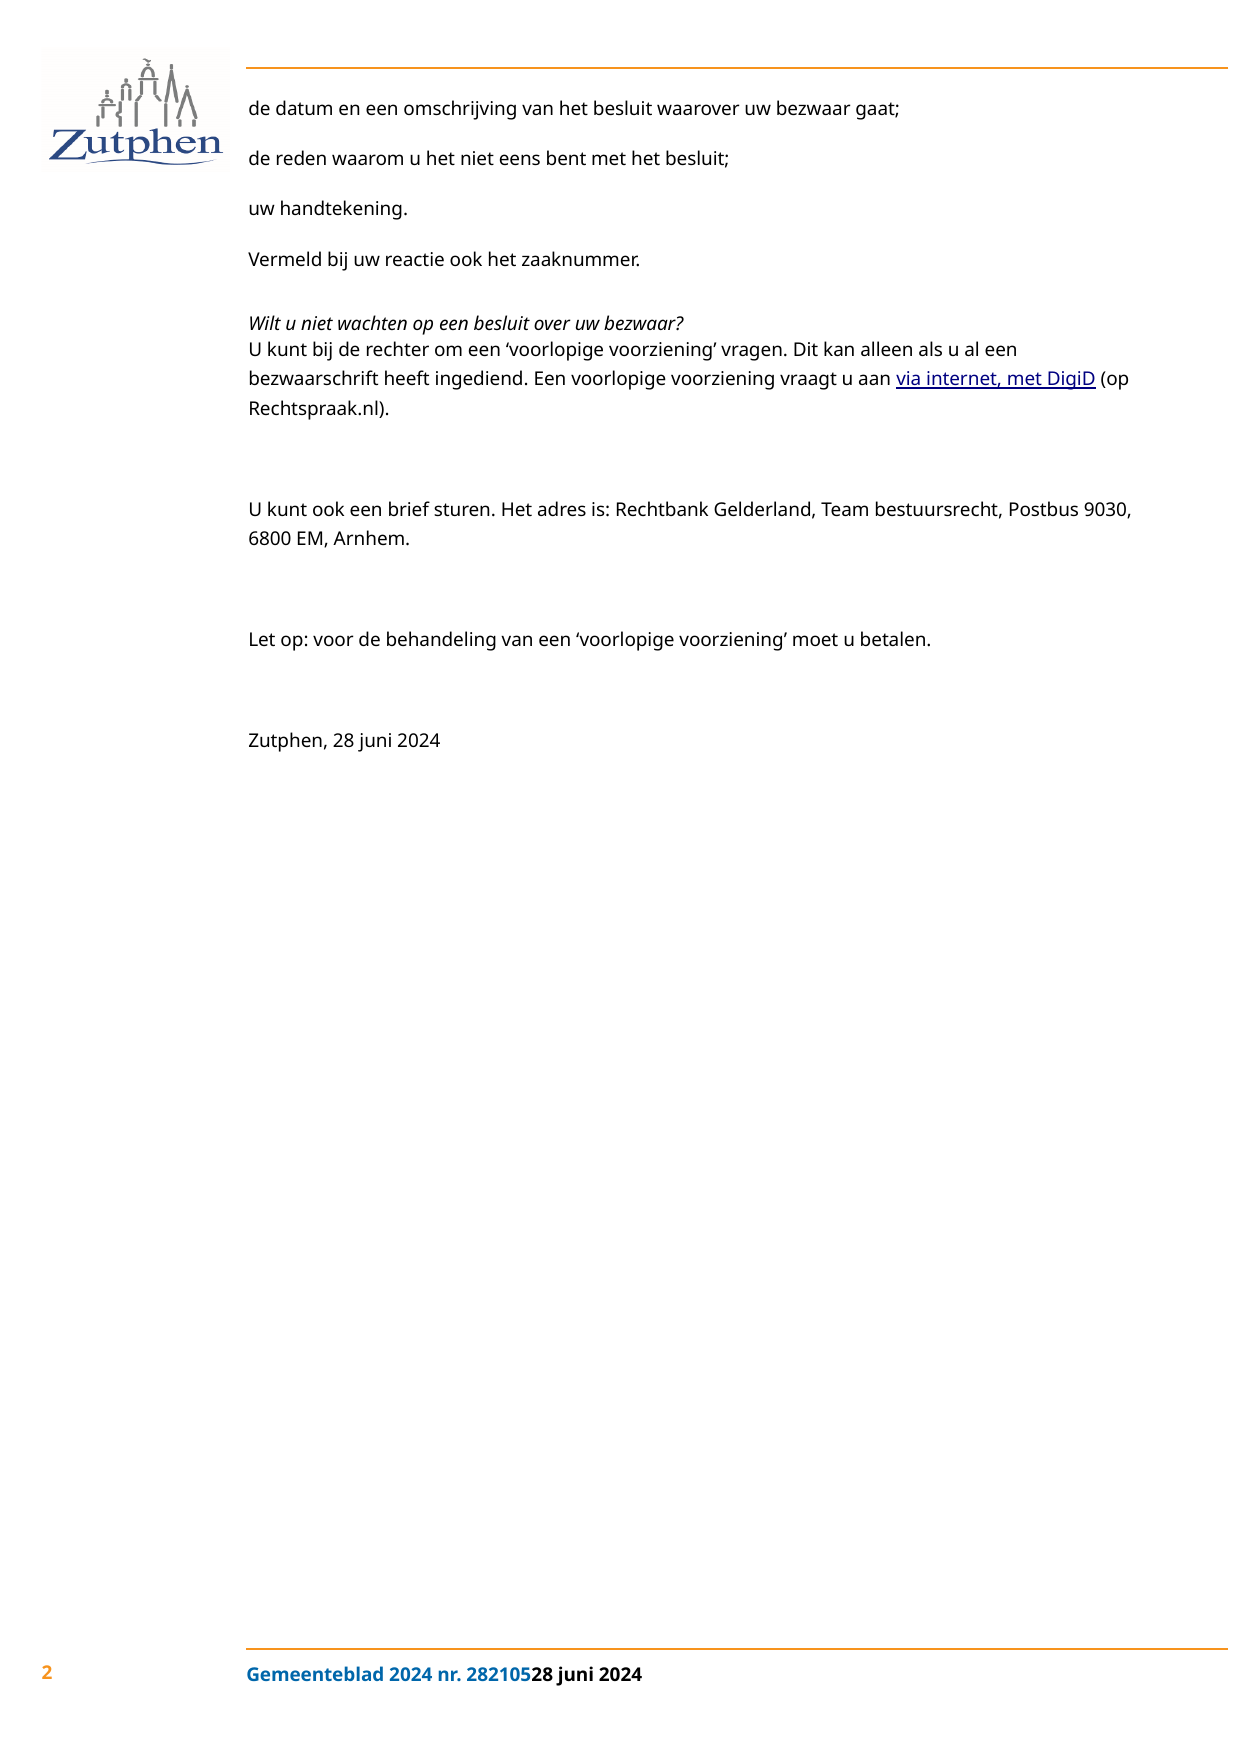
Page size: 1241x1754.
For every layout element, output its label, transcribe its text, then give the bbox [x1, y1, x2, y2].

text de datum en een omschrijving van het besluit waarover uw bezwaar gaat; [248, 95, 1152, 121]
text Wilt u niet wachten op een besluit over uw bezwaar? [248, 310, 1152, 336]
text de reden waarom u het niet eens bent met het besluit; [248, 145, 1152, 171]
text U kunt ook een brief sturen. Het adres is: Rechtbank Gelderland, Team bestuursrecht, Postbus 9030, 6800 EM, Arnhem. [248, 496, 1152, 551]
text U kunt bij de rechter om een ‘voorlopige voorziening’ vragen. Dit kan alleen als u al een bezwaarschrift heeft ingediend. Een voorlopige voorziening vraagt u aan via internet, met DigiD (op Rechtspraak.nl). [248, 336, 1152, 421]
text uw handtekening. [248, 196, 1152, 221]
text Zutphen, 28 juni 2024 [248, 727, 1152, 753]
text Vermeld bij uw reactie ook het zaaknummer. [248, 246, 1152, 272]
text Let op: voor de behandeling van een ‘voorlopige voorziening’ moet u betalen. [248, 626, 1152, 652]
picture [41, 47, 231, 172]
